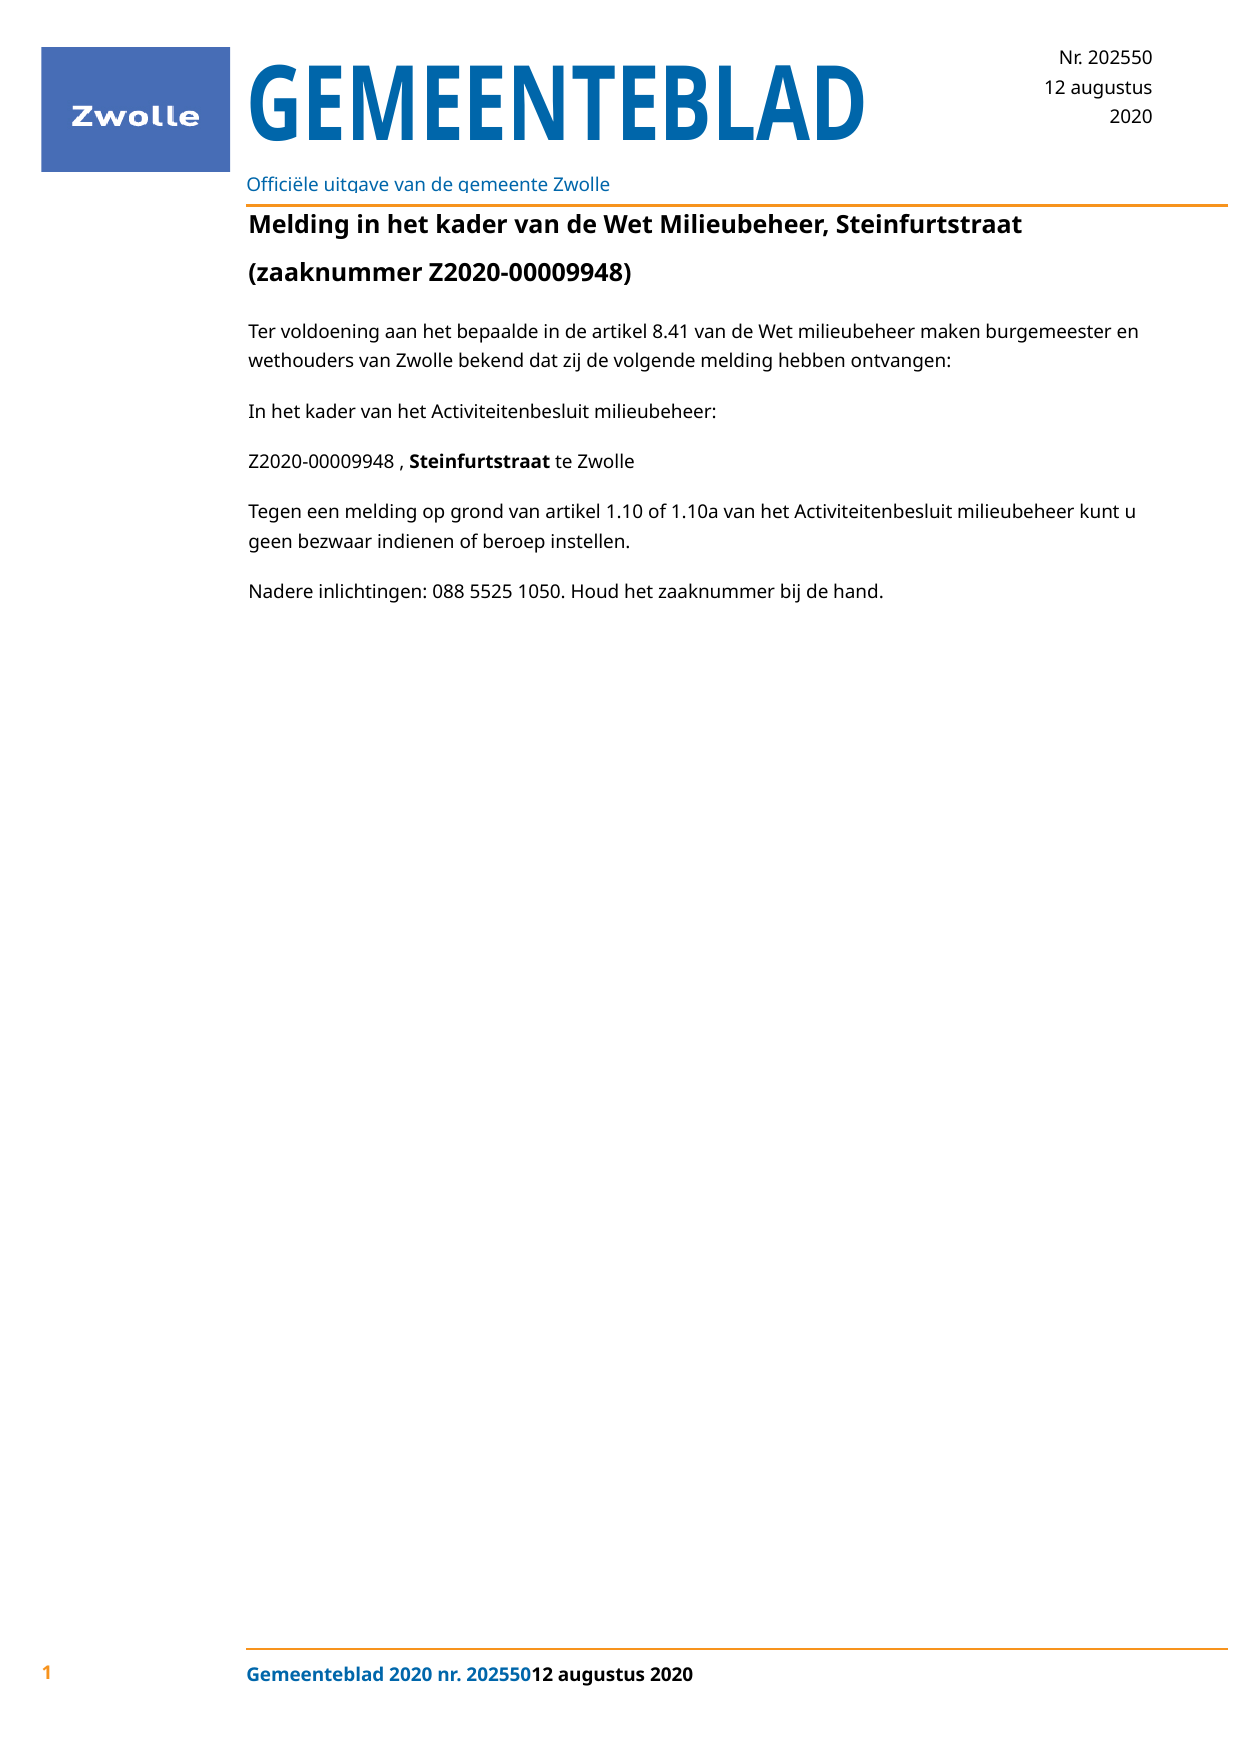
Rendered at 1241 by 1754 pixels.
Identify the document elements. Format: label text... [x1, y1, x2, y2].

picture [41, 47, 231, 172]
text Nadere inlichtingen: 088 5525 1050. Houd het zaaknummer bij de hand. [248, 579, 1152, 604]
text Ter voldoening aan het bepaalde in de artikel 8.41 van de Wet milieubeheer maken burgemeester en wethouders van Zwolle bekend dat zij de volgende melding hebben ontvangen: [248, 318, 1152, 373]
text Melding in het kader van de Wet Milieubeheer, Steinfurtstraat (zaaknummer Z2020-00009948) [248, 207, 1152, 288]
text Tegen een melding op grond van artikel 1.10 of 1.10a van het Activiteitenbesluit milieubeheer kunt u geen bezwaar indienen of beroep instellen. [248, 499, 1152, 554]
text Z2020-00009948 , Steinfurtstraat te Zwolle [248, 448, 1152, 474]
text In het kader van het Activiteitenbesluit milieubeheer: [248, 398, 1152, 424]
